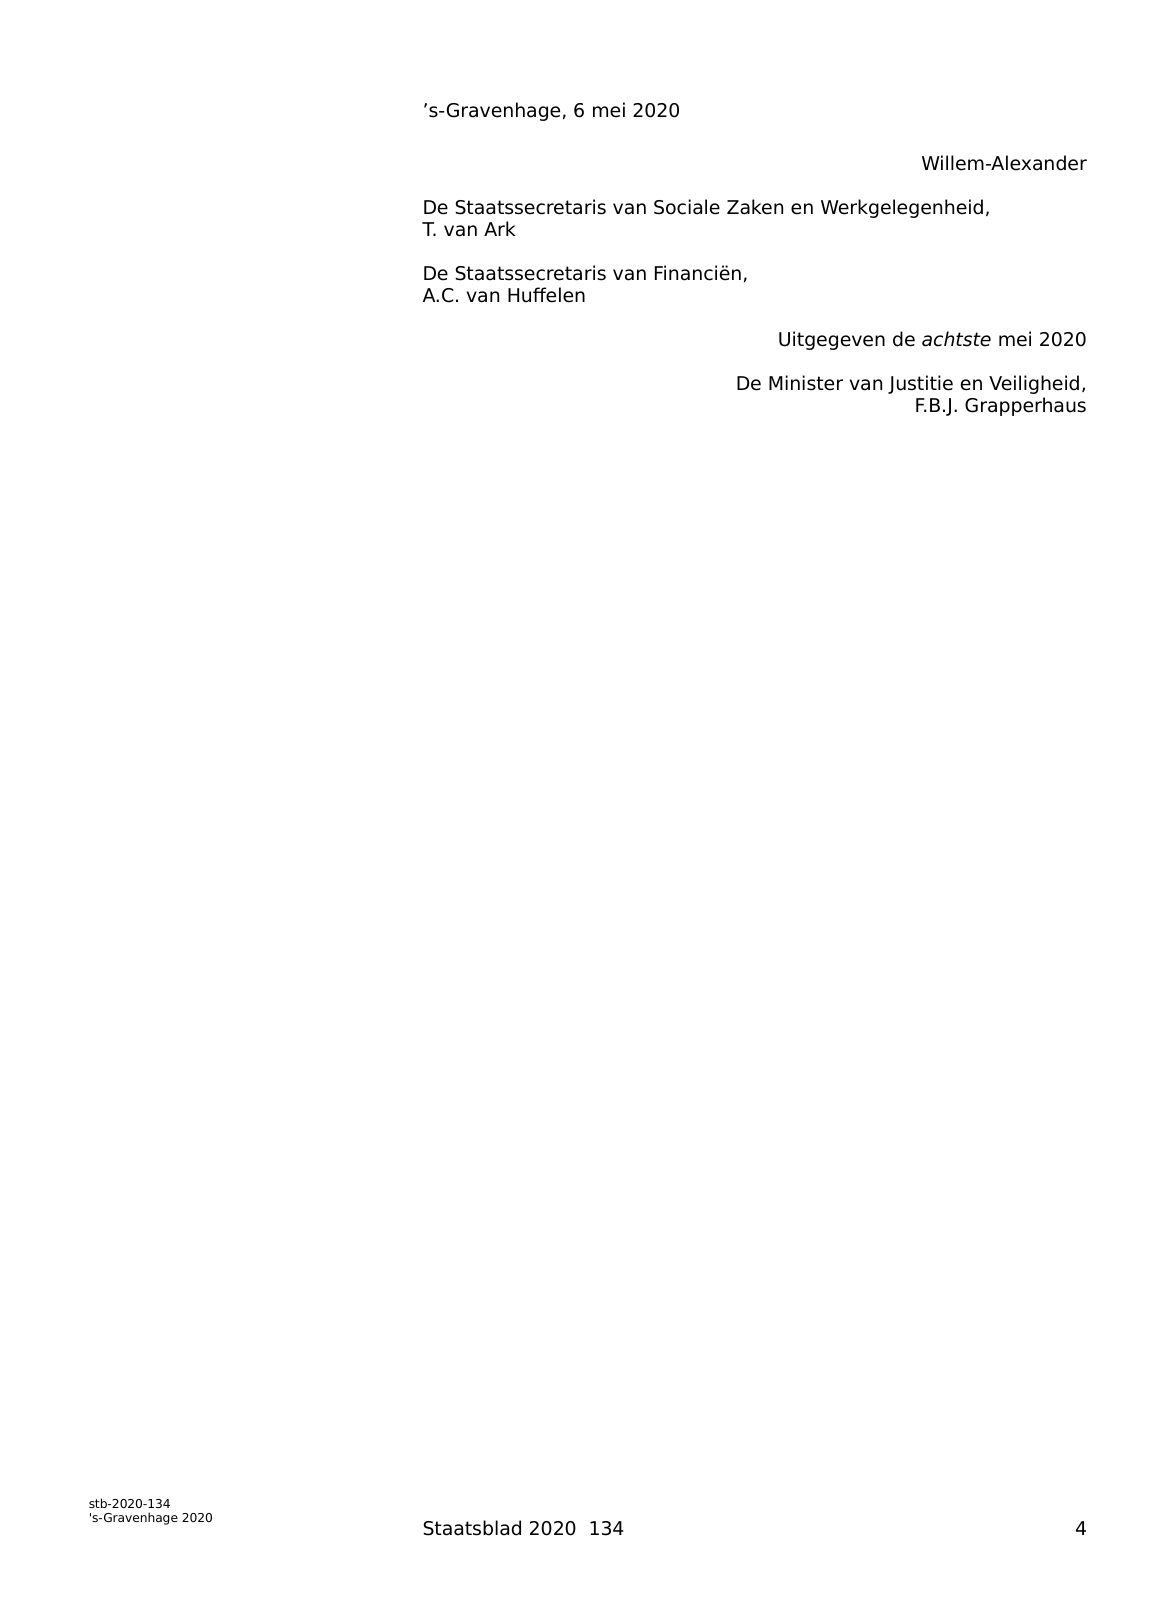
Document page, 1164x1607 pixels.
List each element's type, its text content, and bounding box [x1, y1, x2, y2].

text De Staatssecretaris van Financiën, A.C. van Huffelen [422, 263, 1087, 307]
text Uitgegeven de achtste mei 2020 [422, 329, 1087, 351]
text De Staatssecretaris van Sociale Zaken en Werkgelegenheid, T. van Ark [422, 197, 1087, 241]
text Willem-Alexander [422, 152, 1087, 174]
text De Minister van Justitie en Veiligheid, F.B.J. Grapperhaus [422, 373, 1087, 417]
text stb-2020-134 [88, 1497, 323, 1511]
text ’s-Gravenhage, 6 mei 2020 [422, 100, 1087, 122]
text 's-Gravenhage 2020 [88, 1511, 323, 1525]
